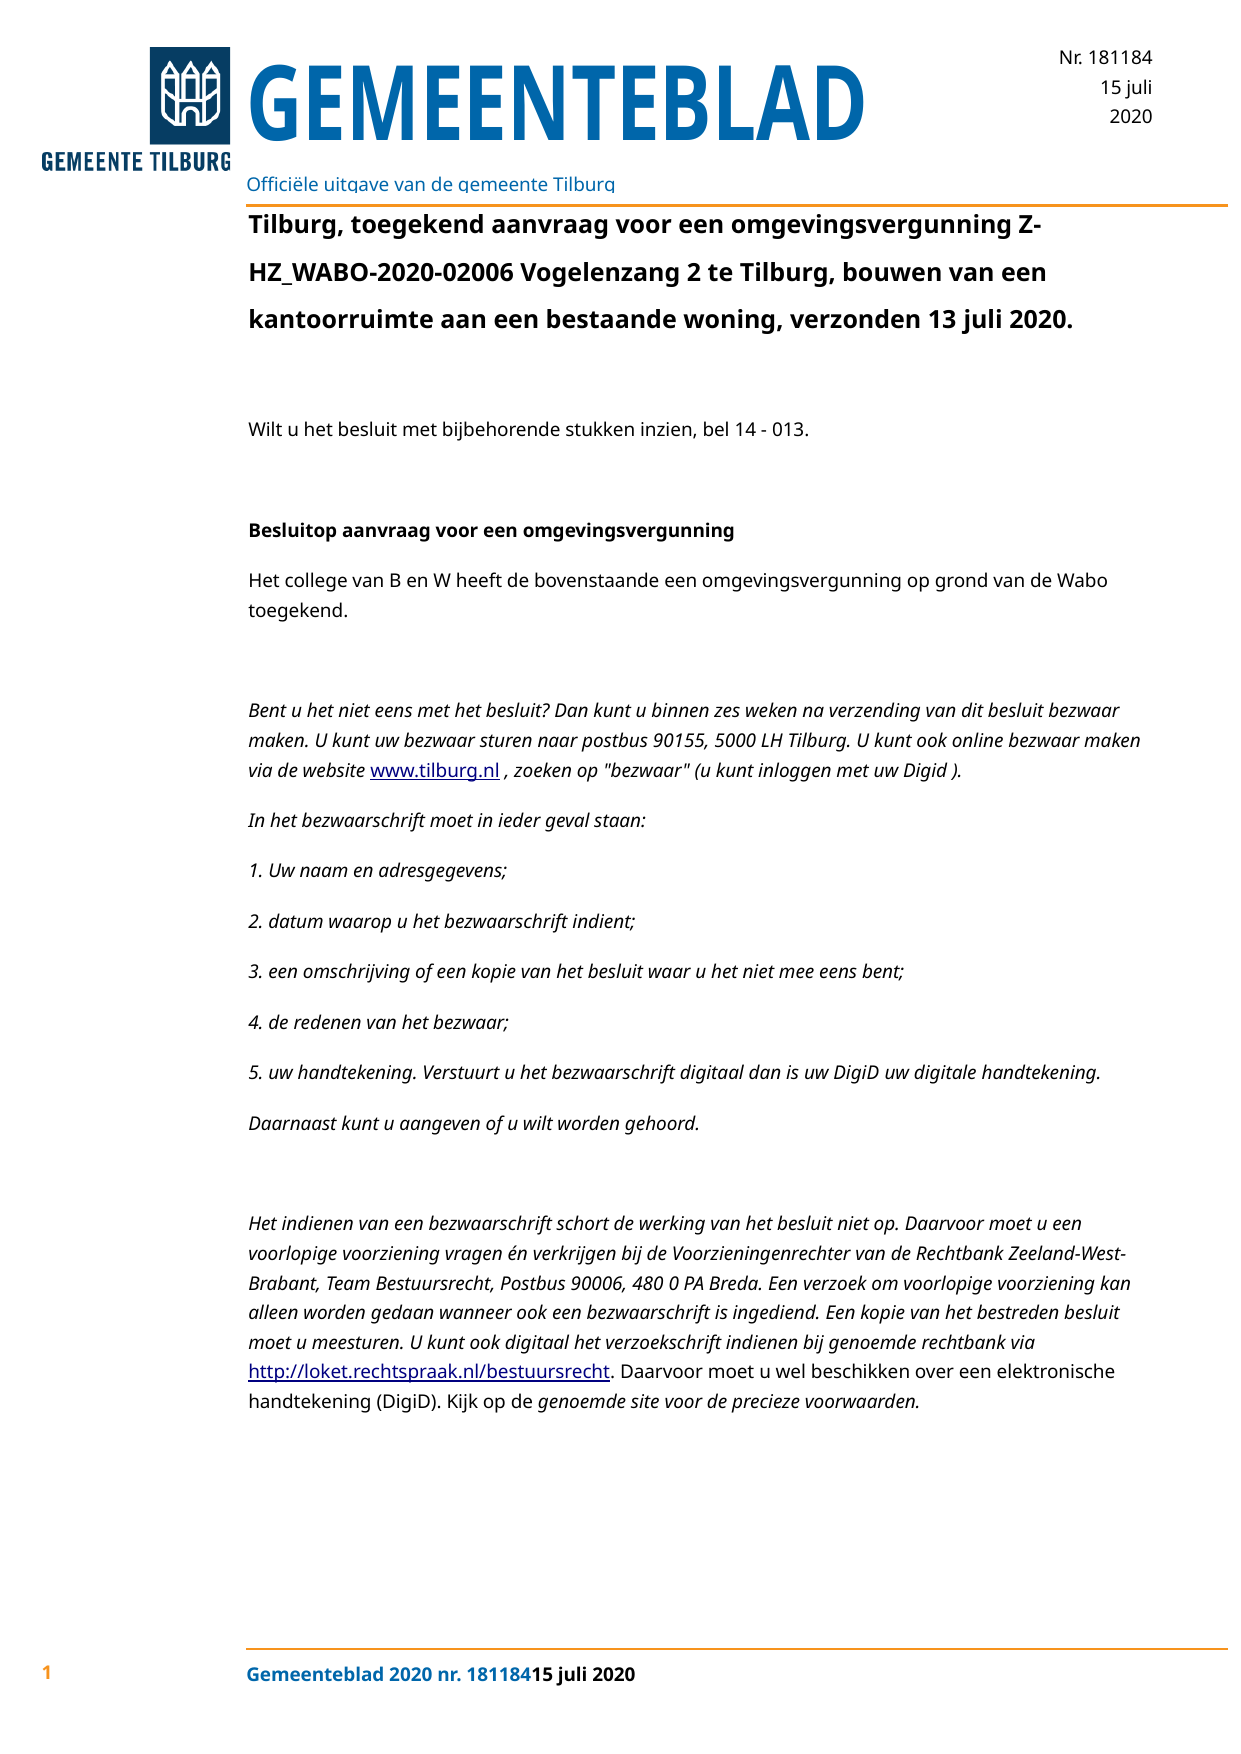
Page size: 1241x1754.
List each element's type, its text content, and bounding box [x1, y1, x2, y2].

text 1. Uw naam en adresgegevens; [248, 858, 1152, 883]
text 2. datum waarop u het bezwaarschrift indient; [248, 908, 1152, 934]
text Daarnaast kunt u aangeven of u wilt worden gehoord. [248, 1110, 1152, 1135]
text Bent u het niet eens met het besluit? Dan kunt u binnen zes weken na verzending van dit besluit bezwaar maken. U kunt uw bezwaar sturen naar postbus 90155, 5000 LH Tilburg. U kunt ook online bezwaar maken via de website www.tilburg.nl , zoeken op "bezwaar" (u kunt inloggen met uw Digid ). [248, 698, 1152, 782]
picture [41, 47, 231, 172]
text 3. een omschrijving of een kopie van het besluit waar u het niet mee eens bent; [248, 958, 1152, 984]
text Wilt u het besluit met bijbehorende stukken inzien, bel 14 - 013. [248, 416, 1152, 442]
text Het indienen van een bezwaarschrift schort de werking van het besluit niet op. Daarvoor moet u een voorlopige voorziening vragen én verkrijgen bij de Voorzieningenrechter van de Rechtbank Zeeland-West-Brabant, Team Bestuursrecht, Postbus 90006, 480 0 PA Breda. Een verzoek om voorlopige voorziening kan alleen worden gedaan wanneer ook een bezwaarschrift is ingediend. Een kopie van het bestreden besluit moet u meesturen. U kunt ook digitaal het verzoekschrift indienen bij genoemde rechtbank via http://loket.rechtspraak.nl/bestuursrecht. Daarvoor moet u wel beschikken over een elektronische handtekening (DigiD). Kijk op de genoemde site voor de precieze voorwaarden. [248, 1211, 1152, 1414]
text Besluitop aanvraag voor een omgevingsvergunning [248, 517, 1152, 542]
text 4. de redenen van het bezwaar; [248, 1009, 1152, 1034]
text In het bezwaarschrift moet in ieder geval staan: [248, 807, 1152, 833]
text 5. uw handtekening. Verstuurt u het bezwaarschrift digitaal dan is uw DigiD uw digitale handtekening. [248, 1059, 1152, 1085]
text Het college van B en W heeft de bovenstaande een omgevingsvergunning op grond van de Wabo toegekend. [248, 567, 1152, 622]
text Tilburg, toegekend aanvraag voor een omgevingsvergunning Z-HZ_WABO-2020-02006 Vogelenzang 2 te Tilburg, bouwen van een kantoorruimte aan een bestaande woning, verzonden 13 juli 2020. [248, 207, 1152, 336]
